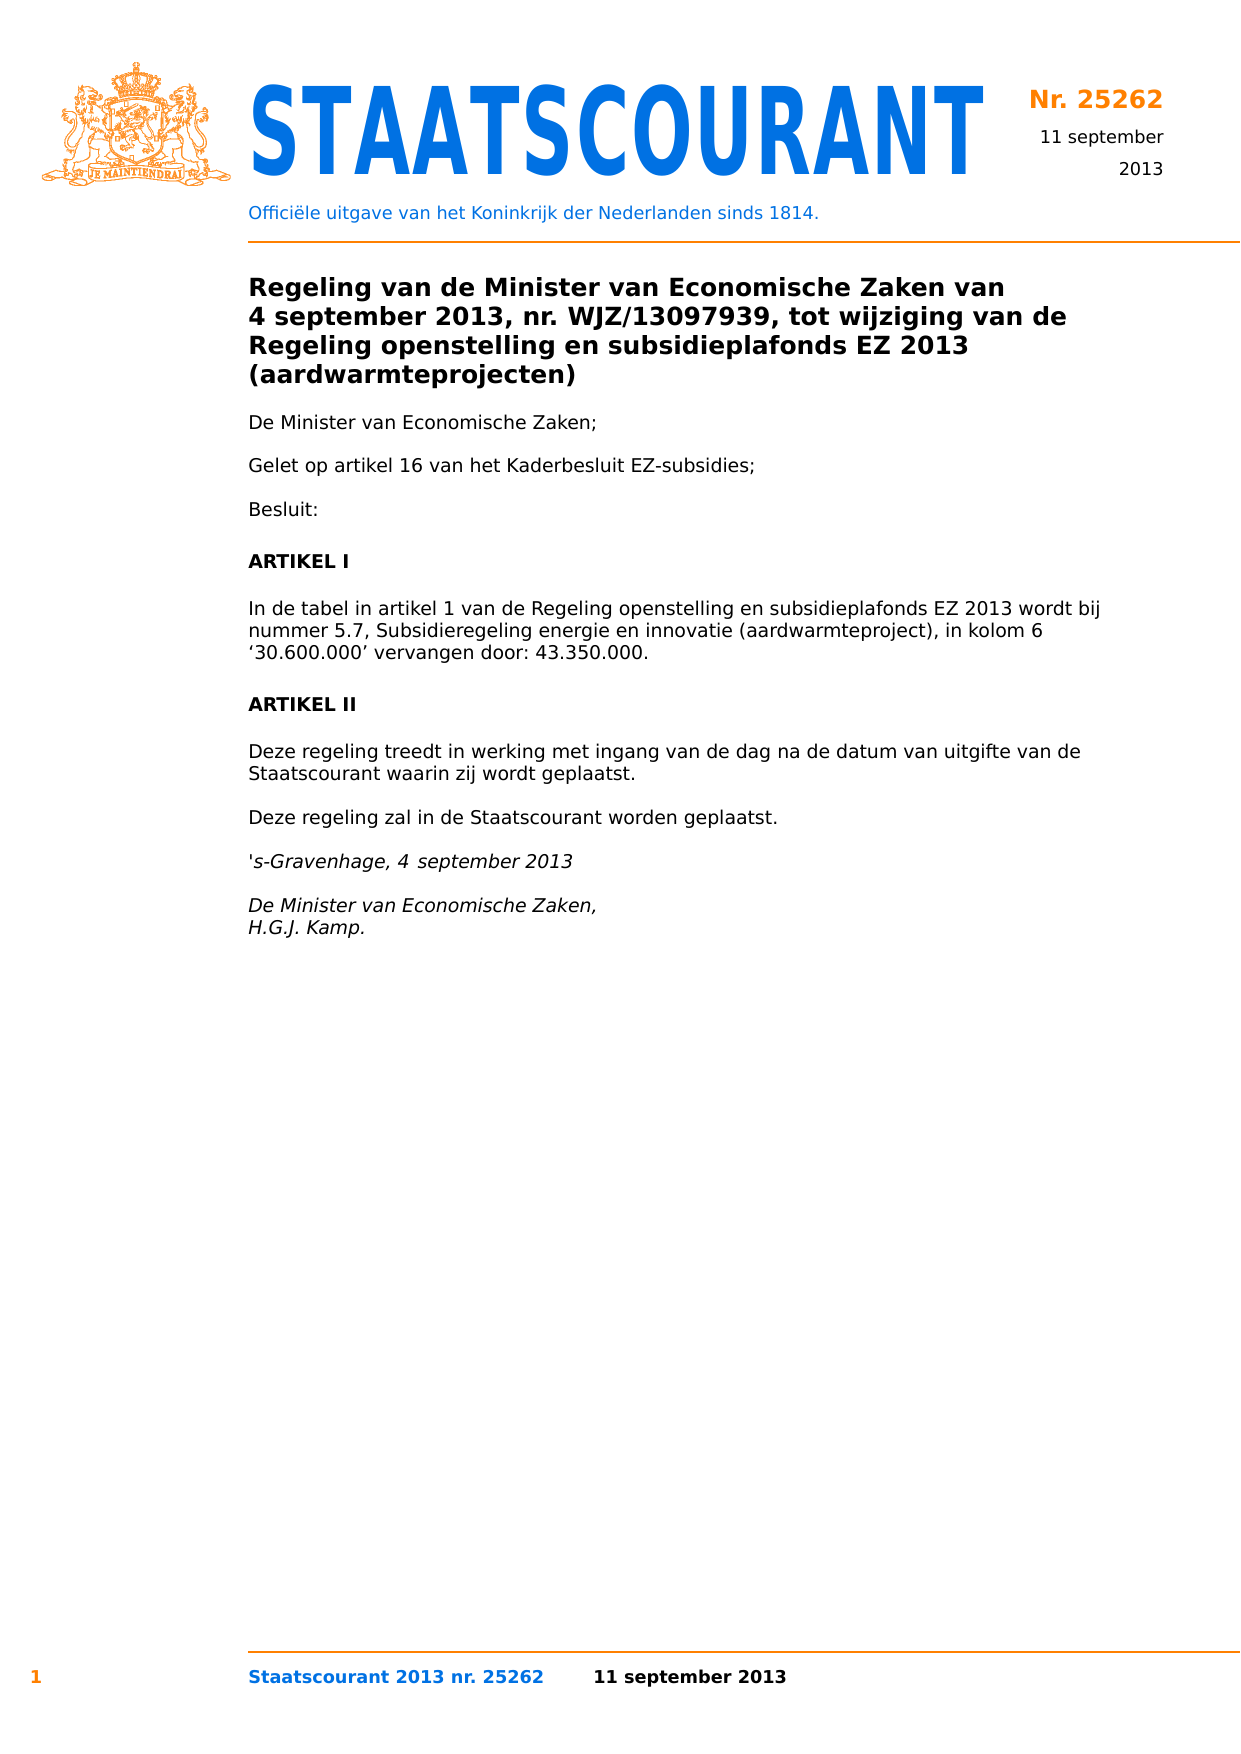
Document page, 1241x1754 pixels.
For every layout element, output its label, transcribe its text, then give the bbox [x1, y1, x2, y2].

text De Minister van Economische Zaken, H.G.J. Kamp. [248, 895, 1163, 939]
picture [41, 62, 231, 186]
subtitle Regeling van de Minister van Economische Zaken van 4 september 2013, nr. WJZ/13097939, tot wijziging van de Regeling openstelling en subsidieplafonds EZ 2013 (aardwarmteprojecten) [248, 273, 1163, 390]
table_cell 11 september [998, 121, 1240, 153]
text 's-Gravenhage, 4 september 2013 [248, 851, 1163, 873]
table_header Nr. 25262 [998, 62, 1240, 121]
table_cell Officiële uitgave van het Koninkrijk der Nederlanden sinds 1814. [248, 203, 1240, 241]
subtitle ARTIKEL II [248, 694, 1163, 716]
table_cell 2013 [998, 153, 1240, 203]
text Besluit: [248, 499, 1163, 521]
text Gelet op artikel 16 van het Kaderbesluit EZ-subsidies; [248, 455, 1163, 477]
table_header STAATSCOURANT [248, 62, 998, 203]
text De Minister van Economische Zaken; [248, 412, 1163, 433]
text Deze regeling zal in de Staatscourant worden geplaatst. [248, 807, 1163, 829]
text In de tabel in artikel 1 van de Regeling openstelling en subsidieplafonds EZ 2013 wordt bij nummer 5.7, Subsidieregeling energie en innovatie (aardwarmteproject), in kolom 6 ‘30.600.000’ vervangen door: 43.350.000. [248, 598, 1163, 664]
text Deze regeling treedt in werking met ingang van de dag na de datum van uitgifte van de Staatscourant waarin zij wordt geplaatst. [248, 741, 1163, 785]
table_header [25, 62, 248, 241]
subtitle ARTIKEL I [248, 551, 1163, 573]
